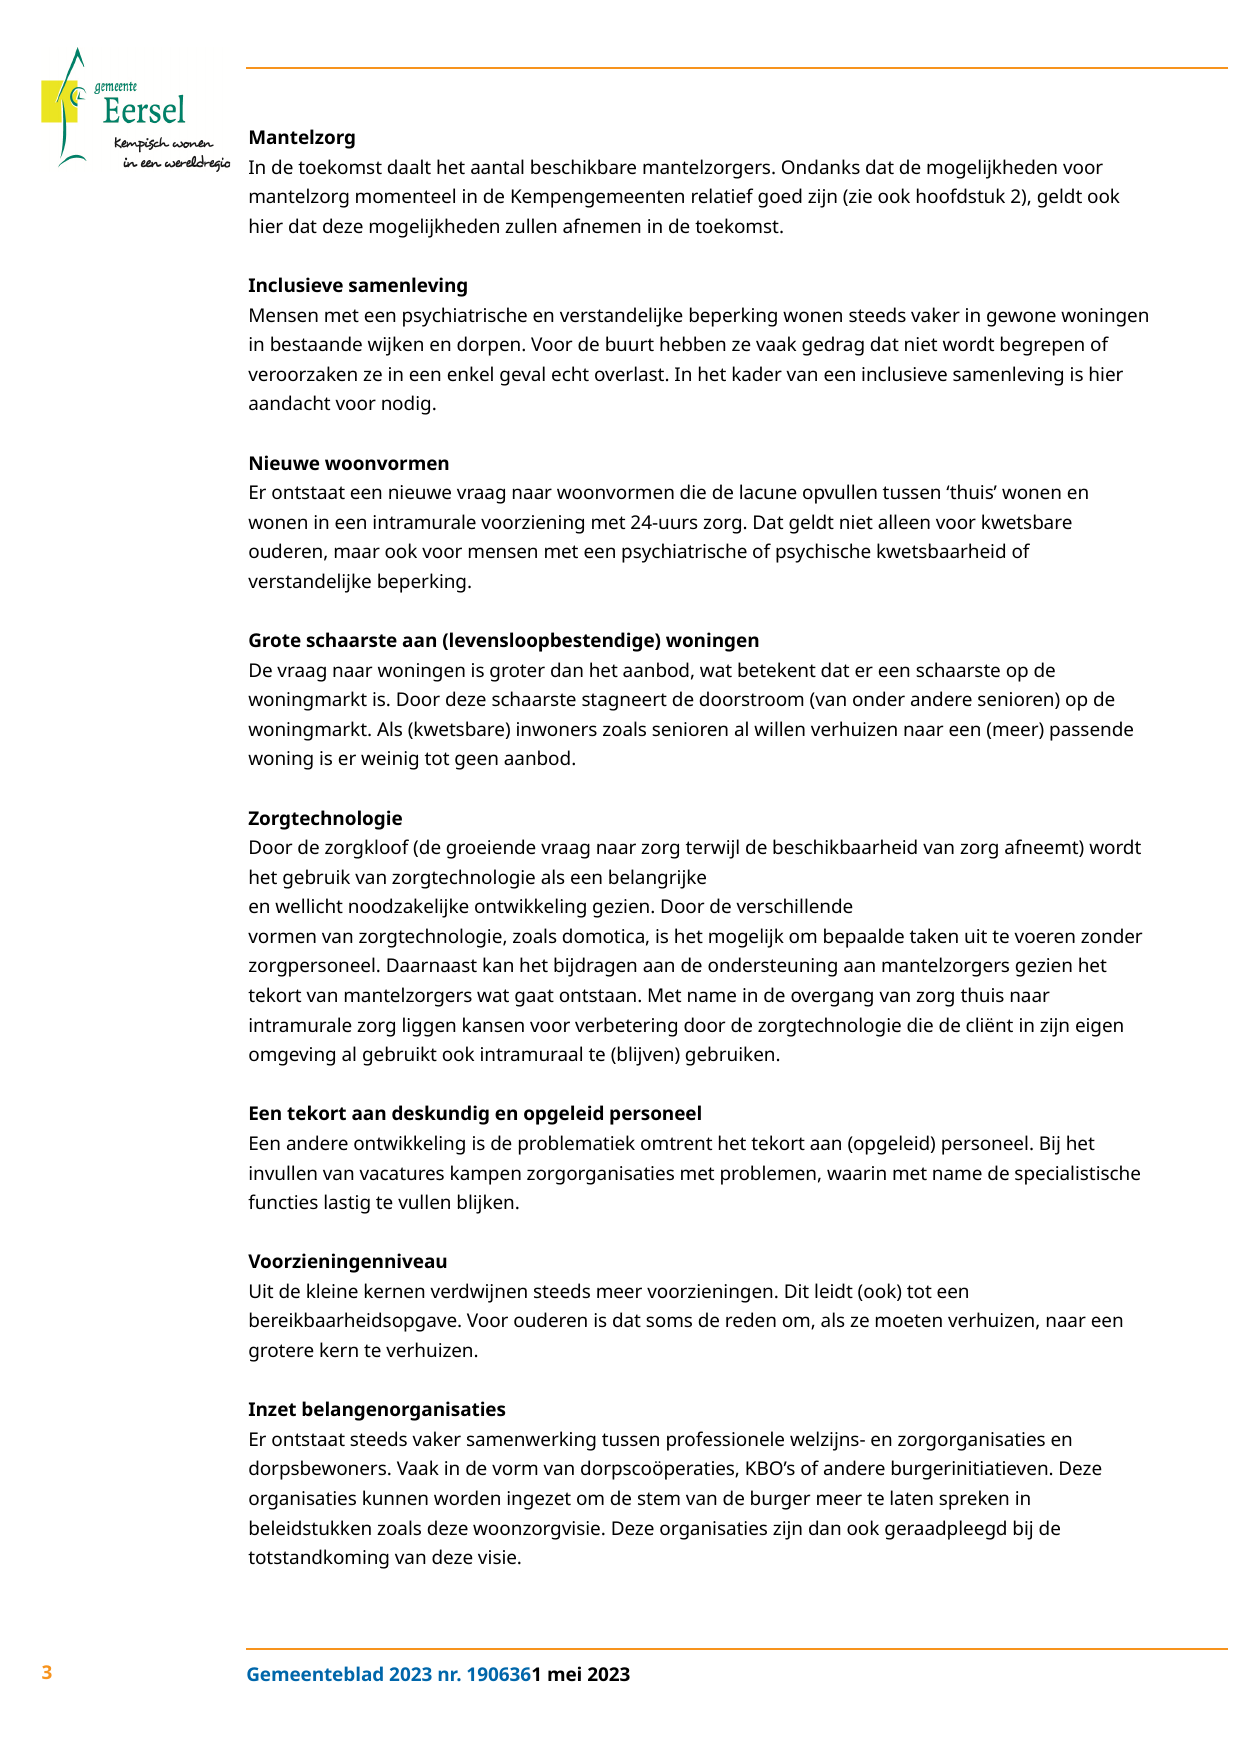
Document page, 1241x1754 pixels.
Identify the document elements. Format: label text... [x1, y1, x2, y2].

text Voorzieningenniveau [248, 1248, 1152, 1274]
text Uit de kleine kernen verdwijnen steeds meer voorzieningen. Dit leidt (ook) tot een bereikbaarheidsopgave. Voor ouderen is dat soms de reden om, als ze moeten verhuizen, naar een grotere kern te verhuizen. [248, 1278, 1152, 1363]
text Mensen met een psychiatrische en verstandelijke beperking wonen steeds vaker in gewone woningen in bestaande wijken en dorpen. Voor de buurt hebben ze vaak gedrag dat niet wordt begrepen of veroorzaken ze in een enkel geval echt overlast. In het kader van een inclusieve samenleving is hier aandacht voor nodig. [248, 302, 1152, 416]
text Nieuwe woonvormen [248, 450, 1152, 476]
text Inclusieve samenleving [248, 272, 1152, 298]
text Een tekort aan deskundig en opgeleid personeel [248, 1101, 1152, 1126]
text en wellicht noodzakelijke ontwikkeling gezien. Door de verschillende [248, 893, 1152, 919]
text Er ontstaat steeds vaker samenwerking tussen professionele welzijns- en zorgorganisaties en dorpsbewoners. Vaak in de vorm van dorpscoöperaties, KBO’s of andere burgerinitiatieven. Deze organisaties kunnen worden ingezet om de stem van de burger meer te laten spreken in beleidstukken zoals deze woonzorgvisie. Deze organisaties zijn dan ook geraadpleegd bij de totstandkoming van deze visie. [248, 1426, 1152, 1570]
text Door de zorgkloof (de groeiende vraag naar zorg terwijl de beschikbaarheid van zorg afneemt) wordt het gebruik van zorgtechnologie als een belangrijke [248, 834, 1152, 890]
text In de toekomst daalt het aantal beschikbare mantelzorgers. Ondanks dat de mogelijkheden voor mantelzorg momenteel in de Kempengemeenten relatief goed zijn (zie ook hoofdstuk 2), geldt ook hier dat deze mogelijkheden zullen afnemen in de toekomst. [248, 154, 1152, 239]
text De vraag naar woningen is groter dan het aanbod, wat betekent dat er een schaarste op de woningmarkt is. Door deze schaarste stagneert de doorstroom (van onder andere senioren) op de woningmarkt. Als (kwetsbare) inwoners zoals senioren al willen verhuizen naar een (meer) passende woning is er weinig tot geen aanbod. [248, 657, 1152, 771]
picture [41, 47, 231, 172]
text Een andere ontwikkeling is de problematiek omtrent het tekort aan (opgeleid) personeel. Bij het invullen van vacatures kampen zorgorganisaties met problemen, waarin met name de specialistische functies lastig te vullen blijken. [248, 1130, 1152, 1215]
text Inzet belangenorganisaties [248, 1396, 1152, 1422]
text Grote schaarste aan (levensloopbestendige) woningen [248, 627, 1152, 653]
text vormen van zorgtechnologie, zoals domotica, is het mogelijk om bepaalde taken uit te voeren zonder zorgpersoneel. Daarnaast kan het bijdragen aan de ondersteuning aan mantelzorgers gezien het tekort van mantelzorgers wat gaat ontstaan. Met name in de overgang van zorg thuis naar intramurale zorg liggen kansen voor verbetering door de zorgtechnologie die de cliënt in zijn eigen omgeving al gebruikt ook intramuraal te (blijven) gebruiken. [248, 923, 1152, 1067]
text Er ontstaat een nieuwe vraag naar woonvormen die de lacune opvullen tussen ‘thuis’ wonen en wonen in een intramurale voorziening met 24-uurs zorg. Dat geldt niet alleen voor kwetsbare ouderen, maar ook voor mensen met een psychiatrische of psychische kwetsbaarheid of verstandelijke beperking. [248, 479, 1152, 594]
text Mantelzorg [248, 124, 1152, 150]
text Zorgtechnologie [248, 805, 1152, 831]
